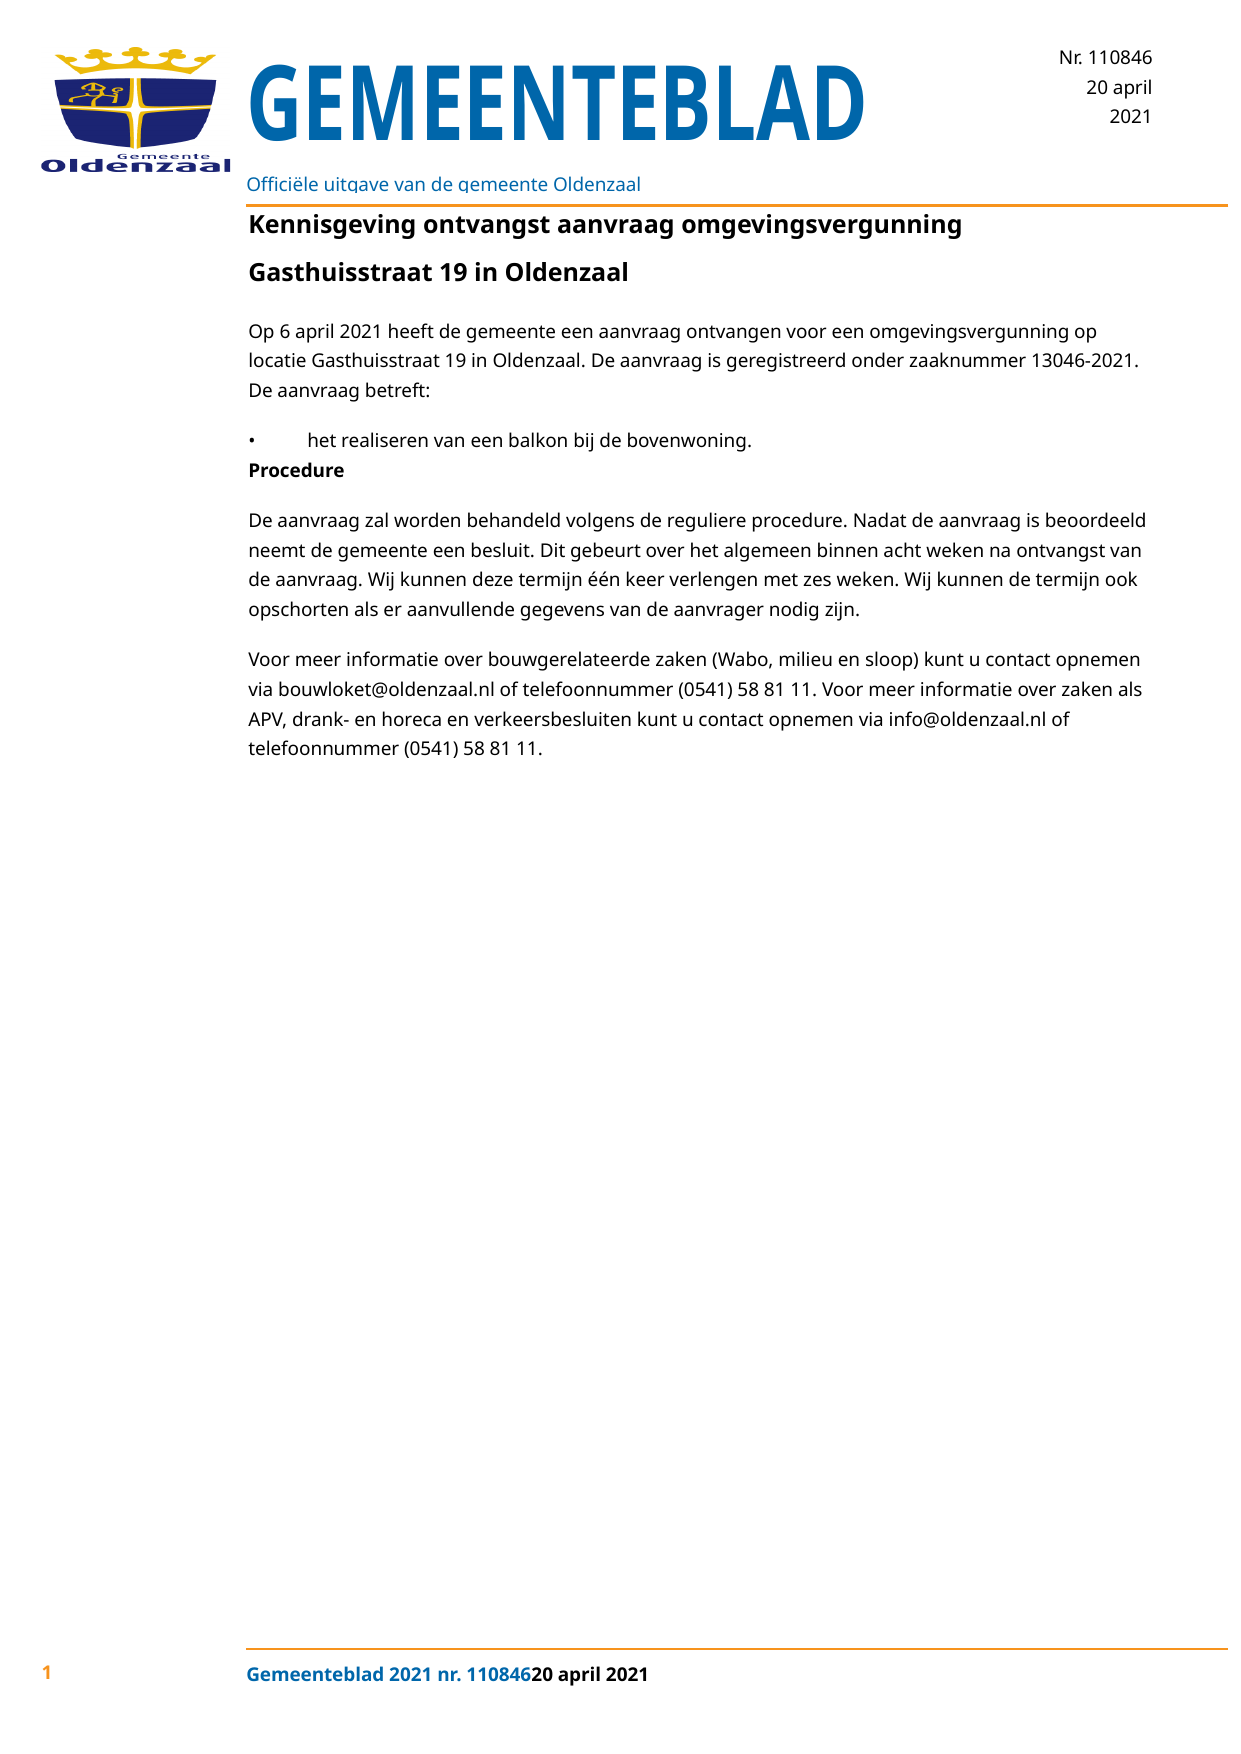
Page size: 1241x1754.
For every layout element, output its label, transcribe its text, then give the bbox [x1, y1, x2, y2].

text Procedure [248, 457, 1152, 483]
text Kennisgeving ontvangst aanvraag omgevingsvergunning Gasthuisstraat 19 in Oldenzaal [248, 207, 1152, 288]
text Op 6 april 2021 heeft de gemeente een aanvraag ontvangen voor een omgevingsvergunning op locatie Gasthuisstraat 19 in Oldenzaal. De aanvraag is geregistreerd onder zaaknummer 13046-2021. De aanvraag betreft: [248, 318, 1152, 403]
text Voor meer informatie over bouwgerelateerde zaken (Wabo, milieu en sloop) kunt u contact opnemen via bouwloket@oldenzaal.nl of telefoonnummer (0541) 58 81 11. Voor meer informatie over zaken als APV, drank- en horeca en verkeersbesluiten kunt u contact opnemen via info@oldenzaal.nl of telefoonnummer (0541) 58 81 11. [248, 647, 1152, 761]
text De aanvraag zal worden behandeld volgens de reguliere procedure. Nadat de aanvraag is beoordeeld neemt de gemeente een besluit. Dit gebeurt over het algemeen binnen acht weken na ontvangst van de aanvraag. Wij kunnen deze termijn één keer verlengen met zes weken. Wij kunnen de termijn ook opschorten als er aanvullende gegevens van de aanvrager nodig zijn. [248, 507, 1152, 622]
picture [41, 47, 231, 172]
list het realiseren van een balkon bij de bovenwoning. [248, 427, 1152, 453]
